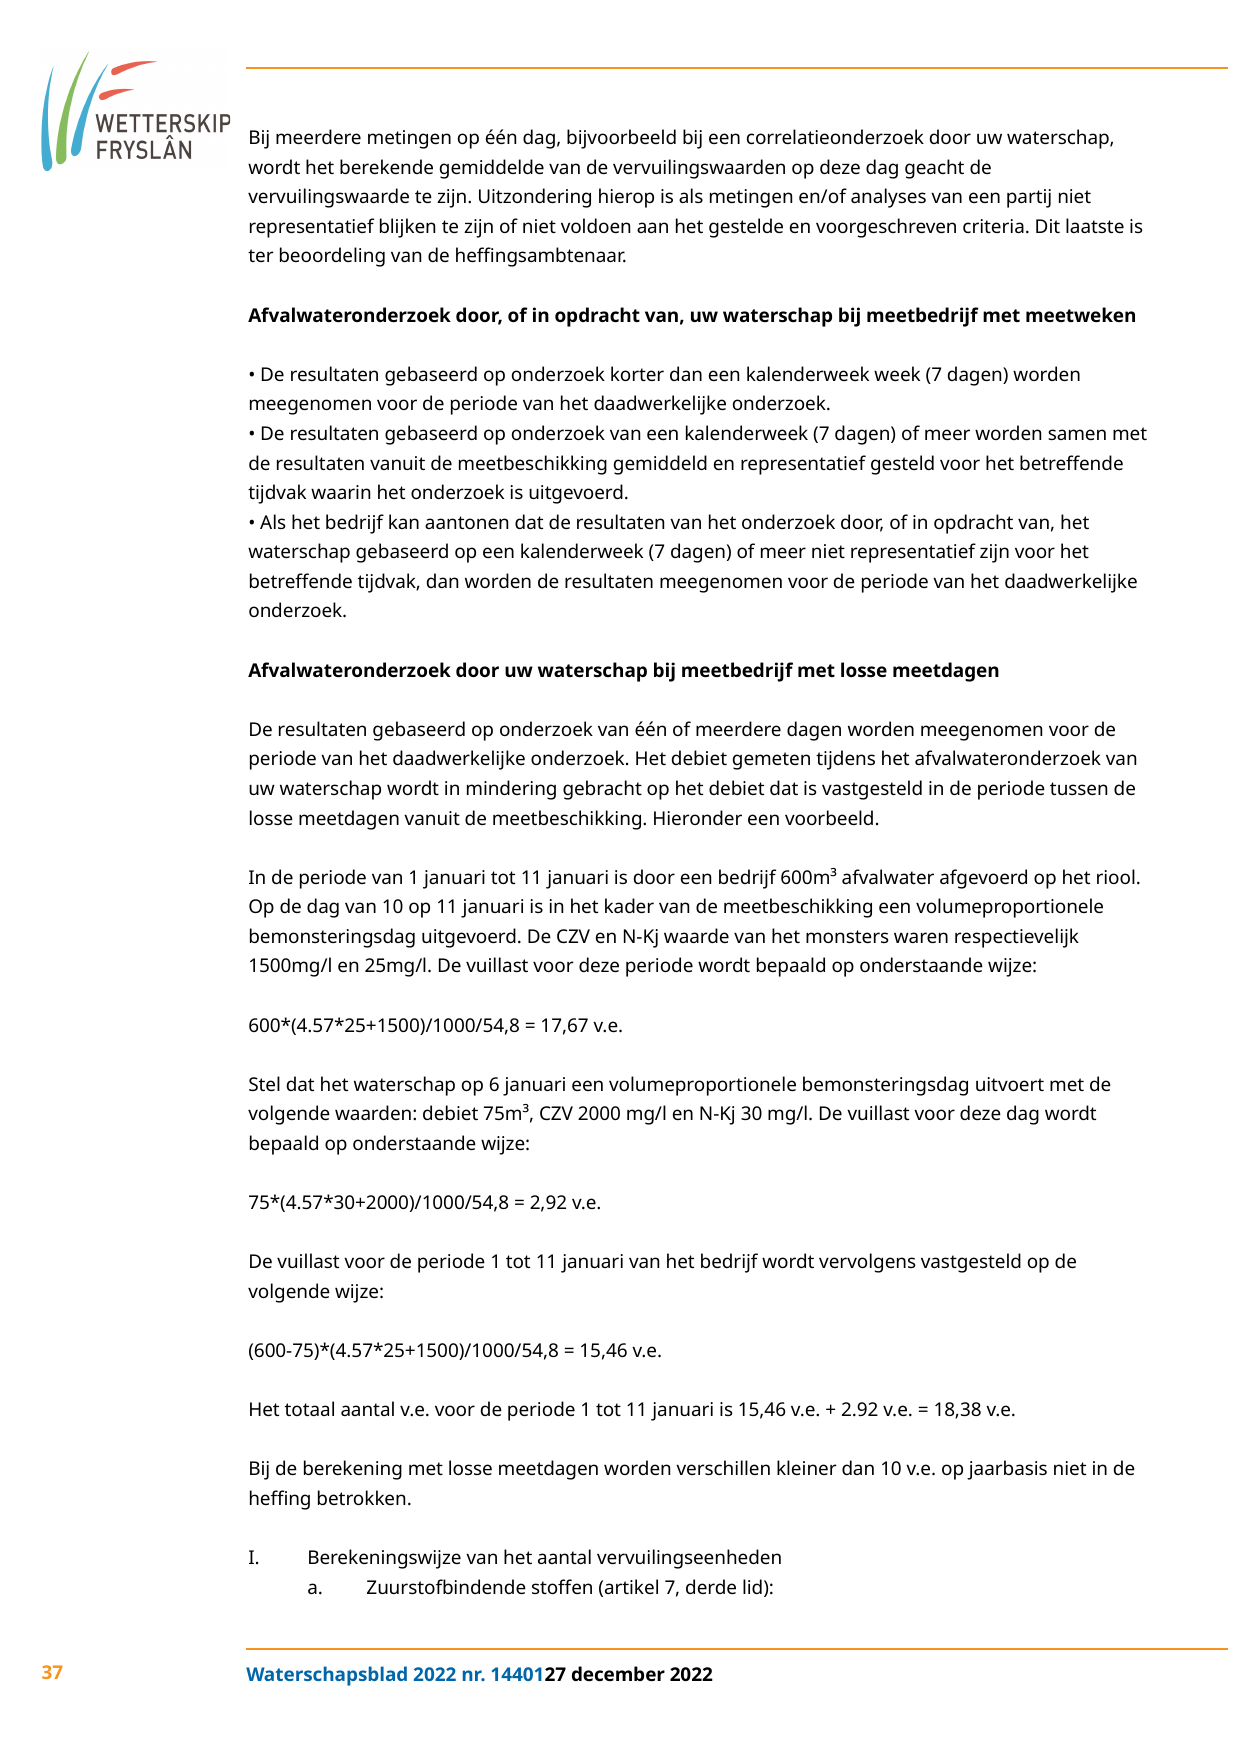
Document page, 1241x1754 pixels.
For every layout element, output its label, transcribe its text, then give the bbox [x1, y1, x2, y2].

text In de periode van 1 januari tot 11 januari is door een bedrijf 600m³ afvalwater afgevoerd op het riool. Op de dag van 10 op 11 januari is in het kader van de meetbeschikking een volumeproportionele bemonsteringsdag uitgevoerd. De CZV en N-Kj waarde van het monsters waren respectievelijk 1500mg/l en 25mg/l. De vuillast voor deze periode wordt bepaald op onderstaande wijze: [248, 864, 1152, 978]
text 600*(4.57*25+1500)/1000/54,8 = 17,67 v.e. [248, 1012, 1152, 1038]
text De resultaten gebaseerd op onderzoek van één of meerdere dagen worden meegenomen voor de periode van het daadwerkelijke onderzoek. Het debiet gemeten tijdens het afvalwateronderzoek van uw waterschap wordt in mindering gebracht op het debiet dat is vastgesteld in de periode tussen de losse meetdagen vanuit de meetbeschikking. Hieronder een voorbeeld. [248, 716, 1152, 831]
text (600-75)*(4.57*25+1500)/1000/54,8 = 15,46 v.e. [248, 1337, 1152, 1363]
text 75*(4.57*30+2000)/1000/54,8 = 2,92 v.e. [248, 1189, 1152, 1215]
picture [41, 47, 231, 172]
text • De resultaten gebaseerd op onderzoek van een kalenderweek (7 dagen) of meer worden samen met de resultaten vanuit de meetbeschikking gemiddeld en representatief gesteld voor het betreffende tijdvak waarin het onderzoek is uitgevoerd. [248, 420, 1152, 505]
list Berekeningswijze van het aantal vervuilingseenheden [248, 1544, 1152, 1570]
text Bij meerdere metingen op één dag, bijvoorbeeld bij een correlatieonderzoek door uw waterschap, wordt het berekende gemiddelde van de vervuilingswaarden op deze dag geacht de vervuilingswaarde te zijn. Uitzondering hierop is als metingen en/of analyses van een partij niet representatief blijken te zijn of niet voldoen aan het gestelde en voorgeschreven criteria. Dit laatste is ter beoordeling van de heffingsambtenaar. [248, 124, 1152, 268]
text • Als het bedrijf kan aantonen dat de resultaten van het onderzoek door, of in opdracht van, het waterschap gebaseerd op een kalenderweek (7 dagen) of meer niet representatief zijn voor het betreffende tijdvak, dan worden de resultaten meegenomen voor de periode van het daadwerkelijke onderzoek. [248, 509, 1152, 623]
text Afvalwateronderzoek door uw waterschap bij meetbedrijf met losse meetdagen [248, 657, 1152, 683]
text Afvalwateronderzoek door, of in opdracht van, uw waterschap bij meetbedrijf met meetweken [248, 302, 1152, 328]
list Zuurstofbindende stoffen (artikel 7, derde lid): [307, 1574, 1152, 1600]
text Stel dat het waterschap op 6 januari een volumeproportionele bemonsteringsdag uitvoert met de volgende waarden: debiet 75m³, CZV 2000 mg/l en N-Kj 30 mg/l. De vuillast voor deze dag wordt bepaald op onderstaande wijze: [248, 1071, 1152, 1156]
text Het totaal aantal v.e. voor de periode 1 tot 11 januari is 15,46 v.e. + 2.92 v.e. = 18,38 v.e. [248, 1396, 1152, 1422]
text De vuillast voor de periode 1 tot 11 januari van het bedrijf wordt vervolgens vastgesteld op de volgende wijze: [248, 1248, 1152, 1304]
text • De resultaten gebaseerd op onderzoek korter dan een kalenderweek week (7 dagen) worden meegenomen voor de periode van het daadwerkelijke onderzoek. [248, 361, 1152, 416]
text Bij de berekening met losse meetdagen worden verschillen kleiner dan 10 v.e. op jaarbasis niet in de heffing betrokken. [248, 1456, 1152, 1511]
